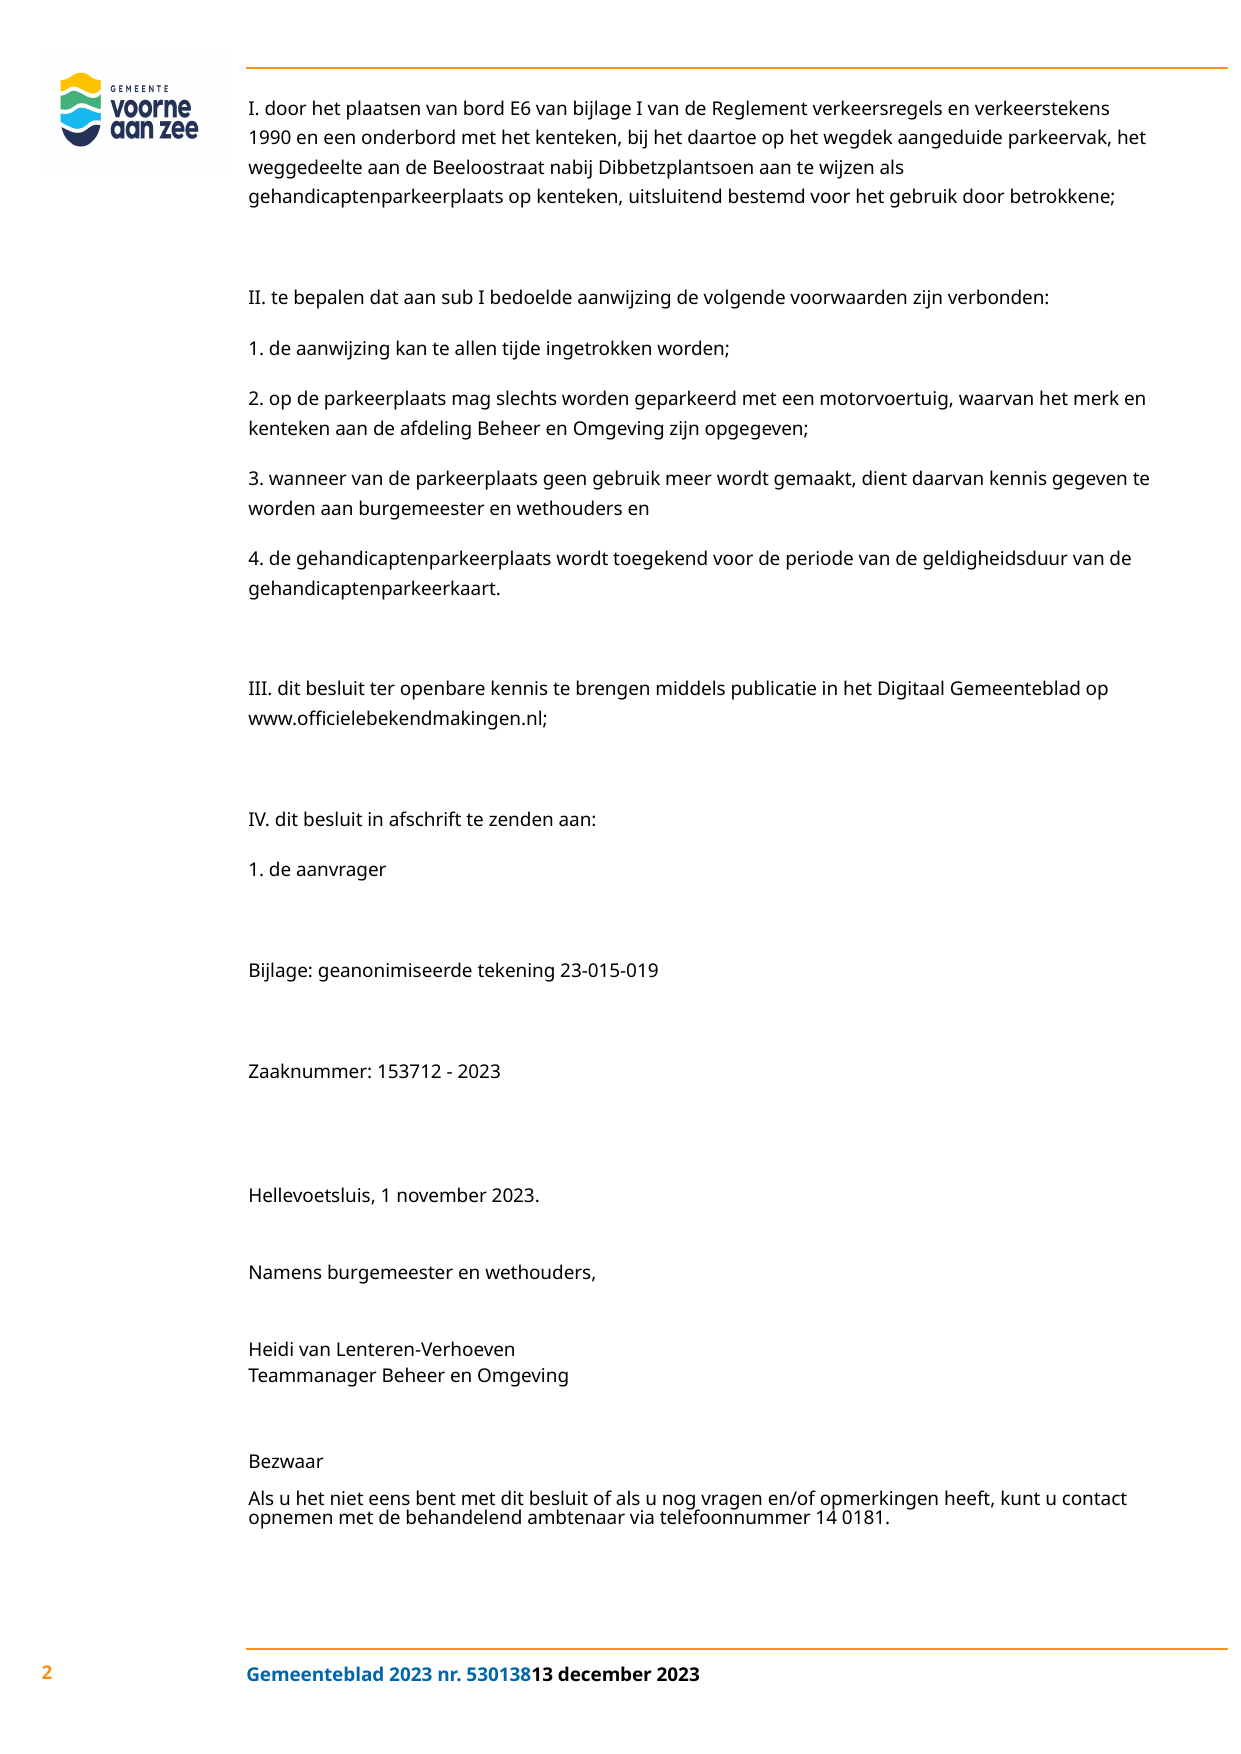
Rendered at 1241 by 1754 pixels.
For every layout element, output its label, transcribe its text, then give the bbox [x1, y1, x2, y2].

text II. te bepalen dat aan sub I bedoelde aanwijzing de volgende voorwaarden zijn verbonden: [248, 284, 1152, 310]
text 3. wanneer van de parkeerplaats geen gebruik meer wordt gemaakt, dient daarvan kennis gegeven te worden aan burgemeester en wethouders en [248, 465, 1152, 521]
text IV. dit besluit in afschrift te zenden aan: [248, 806, 1152, 832]
text Namens burgemeester en wethouders, [248, 1259, 1152, 1285]
text Heidi van Lenteren-Verhoeven [248, 1336, 1152, 1362]
text Als u het niet eens bent met dit besluit of als u nog vragen en/of opmerkingen heeft, kunt u contact opnemen met de behandelend ambtenaar via telefoonnummer 14 0181. [248, 1490, 1152, 1528]
text 1. de aanwijzing kan te allen tijde ingetrokken worden; [248, 335, 1152, 361]
text I. door het plaatsen van bord E6 van bijlage I van de Reglement verkeersregels en verkeerstekens 1990 en een onderbord met het kenteken, bij het daartoe op het wegdek aangeduide parkeervak, het weggedeelte aan de Beeloostraat nabij Dibbetzplantsoen aan te wijzen als gehandicaptenparkeerplaats op kenteken, uitsluitend bestemd voor het gebruik door betrokkene; [248, 95, 1152, 209]
text 2. op de parkeerplaats mag slechts worden geparkeerd met een motorvoertuig, waarvan het merk en kenteken aan de afdeling Beheer en Omgeving zijn opgegeven; [248, 385, 1152, 441]
text 4. de gehandicaptenparkeerplaats wordt toegekend voor de periode van de geldigheidsduur van de gehandicaptenparkeerkaart. [248, 545, 1152, 601]
text Hellevoetsluis, 1 november 2023. [248, 1182, 1152, 1208]
text Zaaknummer: 153712 - 2023 [248, 1058, 1152, 1084]
text III. dit besluit ter openbare kennis te brengen middels publicatie in het Digitaal Gemeenteblad op www.officielebekendmakingen.nl; [248, 676, 1152, 731]
text Bezwaar [248, 1453, 1152, 1472]
picture [41, 47, 231, 172]
text Teammanager Beheer en Omgeving [248, 1362, 1152, 1388]
text 1. de aanvrager [248, 856, 1152, 882]
text Bijlage: geanonimiseerde tekening 23-015-019 [248, 957, 1152, 983]
